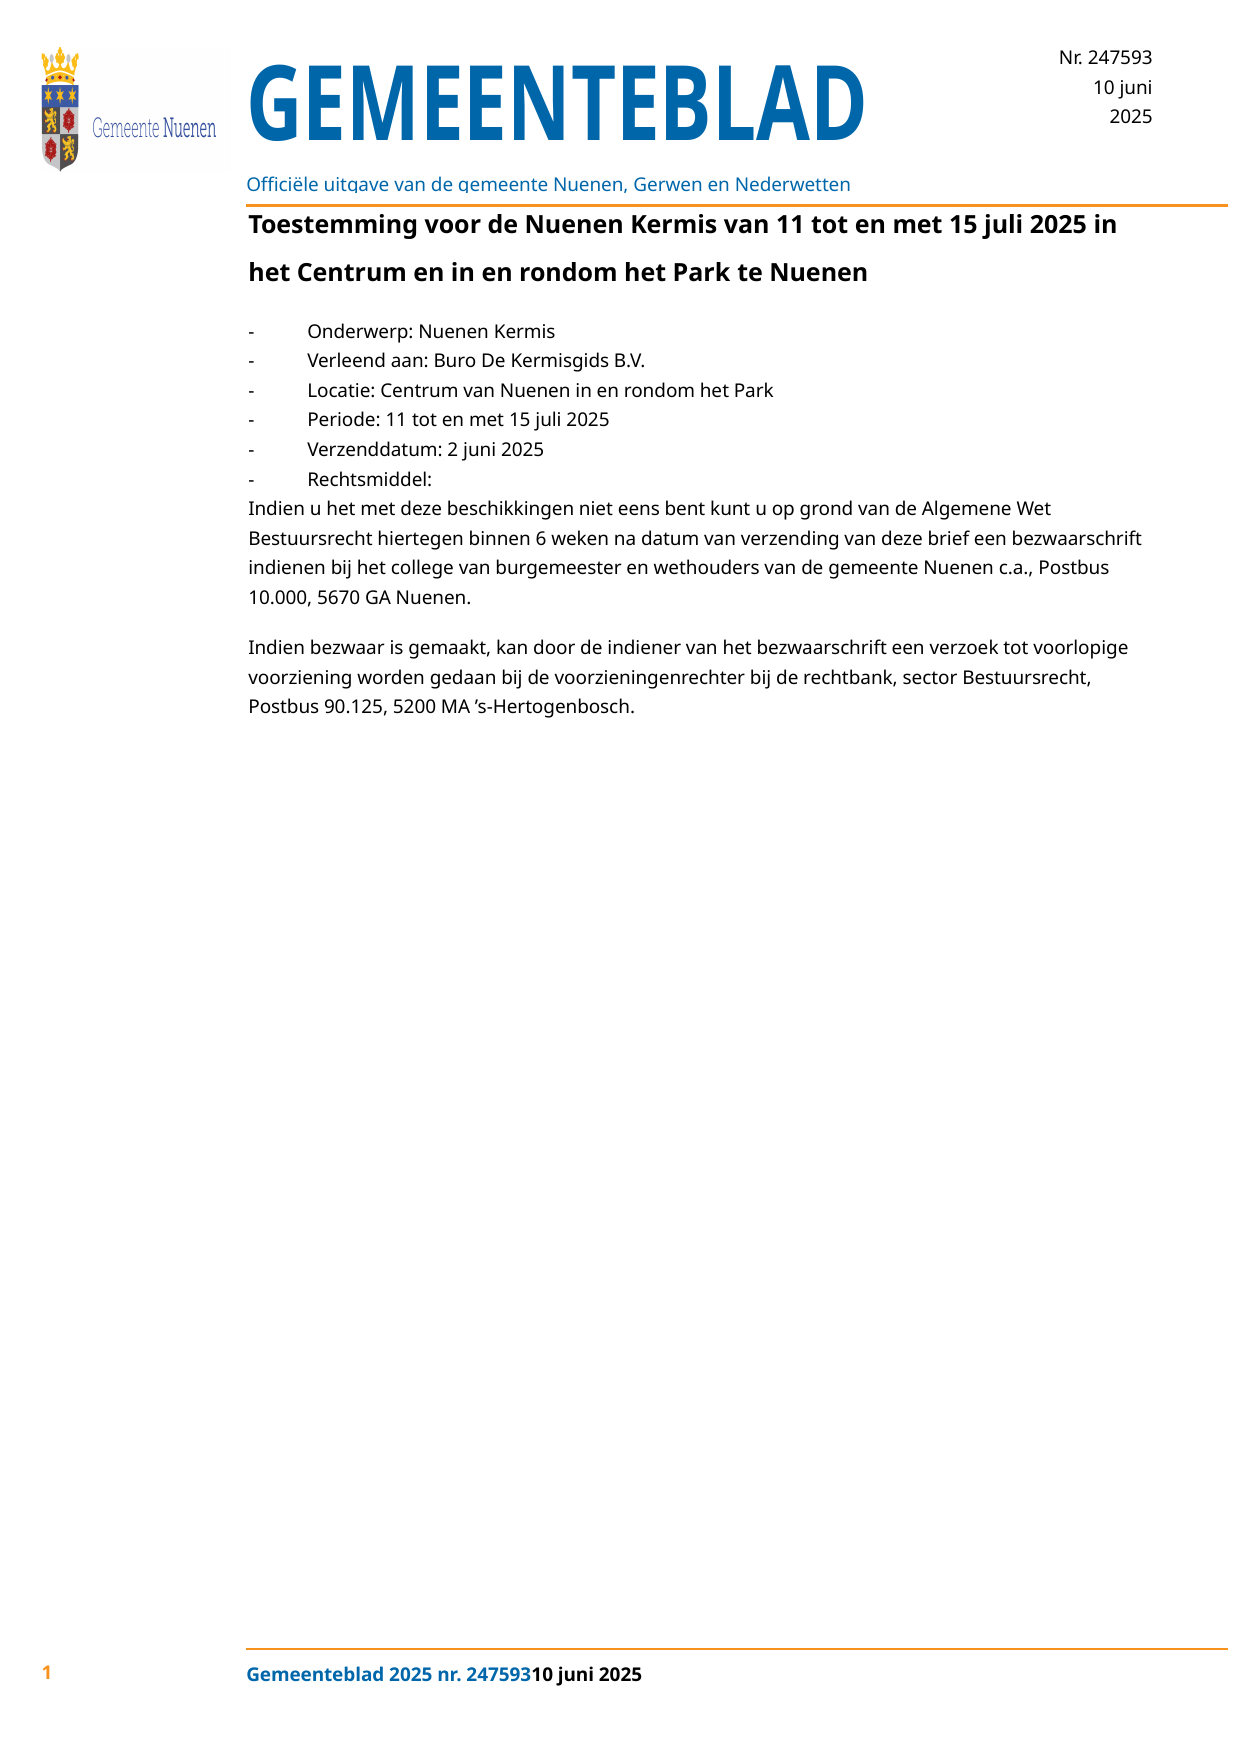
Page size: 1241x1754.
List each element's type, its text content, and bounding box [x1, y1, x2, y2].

text Toestemming voor de Nuenen Kermis van 11 tot en met 15 juli 2025 in het Centrum en in en rondom het Park te Nuenen [248, 207, 1152, 288]
list Rechtsmiddel: [248, 466, 1152, 492]
list Periode: 11 tot en met 15 juli 2025 [248, 407, 1152, 432]
list Verleend aan: Buro De Kermisgids B.V. [248, 347, 1152, 373]
list Verzenddatum: 2 juni 2025 [248, 436, 1152, 462]
text Indien u het met deze beschikkingen niet eens bent kunt u op grond van de Algemene Wet Bestuursrecht hiertegen binnen 6 weken na datum van verzending van deze brief een bezwaarschrift indienen bij het college van burgemeester en wethouders van de gemeente Nuenen c.a., Postbus 10.000, 5670 GA Nuenen. [248, 495, 1152, 610]
list Locatie: Centrum van Nuenen in en rondom het Park [248, 377, 1152, 403]
picture [41, 47, 231, 172]
list Onderwerp: Nuenen Kermis [248, 318, 1152, 344]
text Indien bezwaar is gemaakt, kan door de indiener van het bezwaarschrift een verzoek tot voorlopige voorziening worden gedaan bij de voorzieningenrechter bij de rechtbank, sector Bestuursrecht, Postbus 90.125, 5200 MA ’s-Hertogenbosch. [248, 634, 1152, 719]
